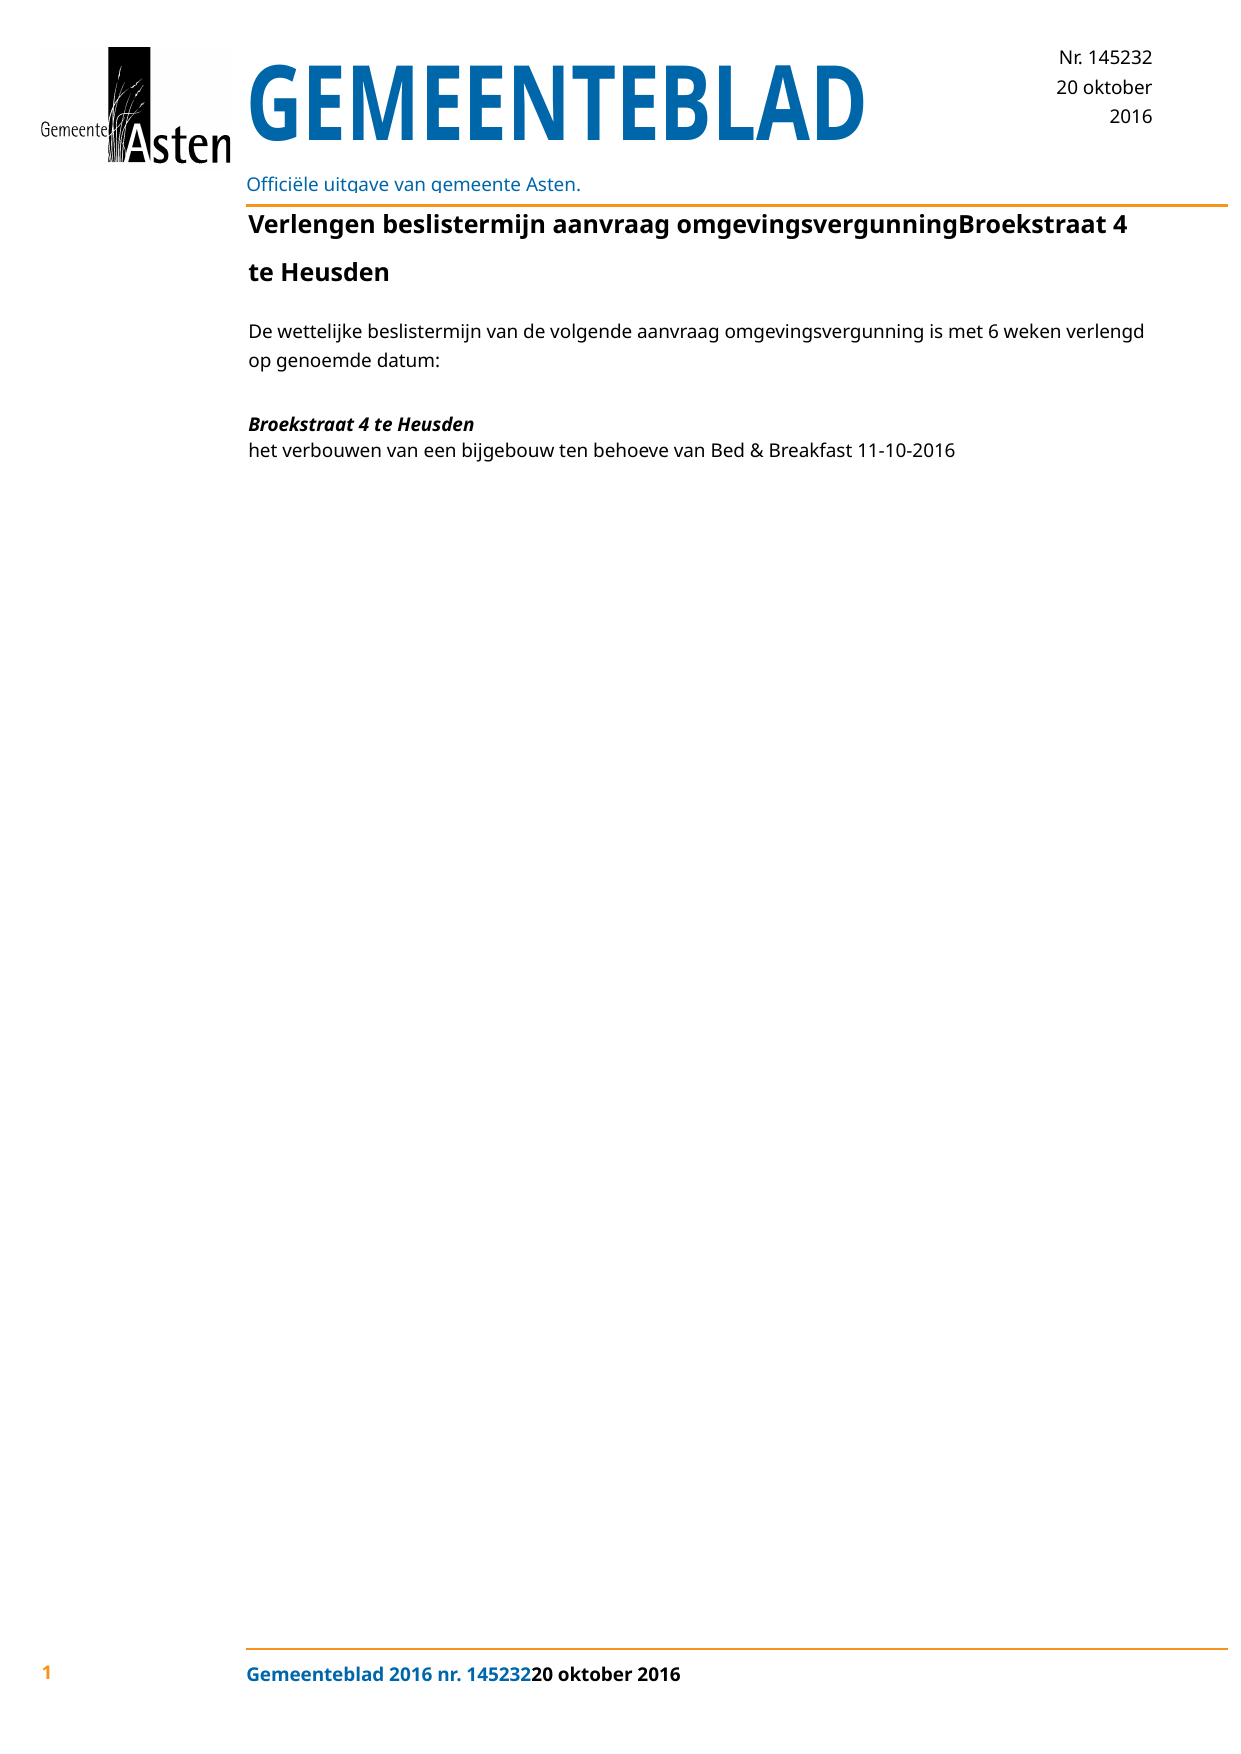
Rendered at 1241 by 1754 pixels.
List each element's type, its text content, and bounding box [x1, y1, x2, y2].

text Broekstraat 4 te Heusden [248, 411, 1152, 437]
text Verlengen beslistermijn aanvraag omgevingsvergunningBroekstraat 4 te Heusden [248, 207, 1152, 288]
text De wettelijke beslistermijn van de volgende aanvraag omgevingsvergunning is met 6 weken verlengd op genoemde datum: [248, 318, 1152, 373]
picture [41, 47, 231, 172]
text het verbouwen van een bijgebouw ten behoeve van Bed & Breakfast 11-10-2016 [248, 437, 1152, 463]
